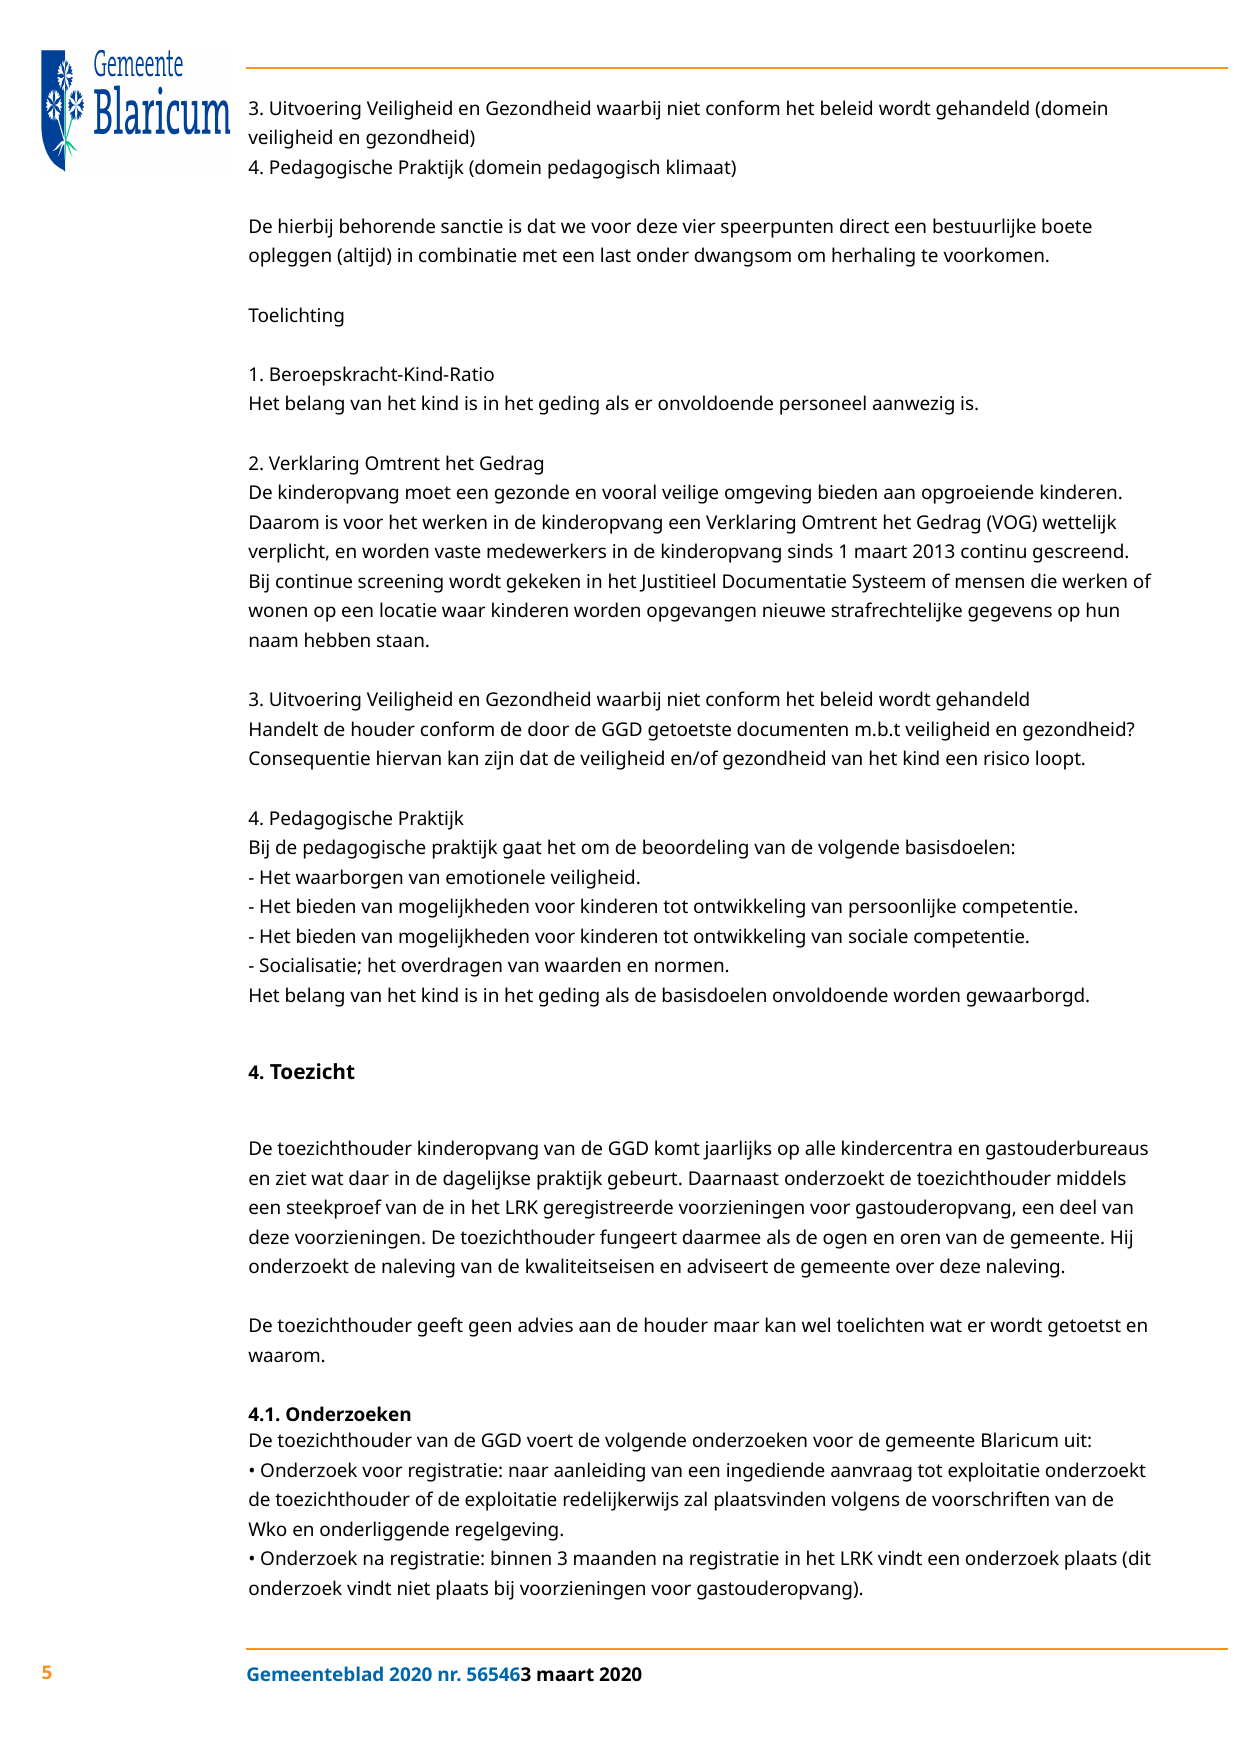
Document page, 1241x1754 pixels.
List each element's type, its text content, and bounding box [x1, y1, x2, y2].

text 2. Verklaring Omtrent het Gedrag [248, 450, 1152, 476]
text 3. Uitvoering Veiligheid en Gezondheid waarbij niet conform het beleid wordt gehandeld [248, 686, 1152, 712]
text De toezichthouder kinderopvang van de GGD komt jaarlijks op alle kindercentra en gastouderbureaus en ziet wat daar in de dagelijkse praktijk gebeurt. Daarnaast onderzoekt de toezichthouder middels een steekproef van de in het LRK geregistreerde voorzieningen voor gastouderopvang, een deel van deze voorzieningen. De toezichthouder fungeert daarmee als de ogen en oren van de gemeente. Hij onderzoekt de naleving van de kwaliteitseisen en adviseert de gemeente over deze naleving. [248, 1135, 1152, 1279]
text • Onderzoek na registratie: binnen 3 maanden na registratie in het LRK vindt een onderzoek plaats (dit onderzoek vindt niet plaats bij voorzieningen voor gastouderopvang). [248, 1546, 1152, 1601]
text Het belang van het kind is in het geding als er onvoldoende personeel aanwezig is. [248, 391, 1152, 416]
text 4.1. Onderzoeken [248, 1401, 1152, 1427]
text • Onderzoek voor registratie: naar aanleiding van een ingediende aanvraag tot exploitatie onderzoekt de toezichthouder of de exploitatie redelijkerwijs zal plaatsvinden volgens de voorschriften van de Wko en onderliggende regelgeving. [248, 1457, 1152, 1542]
text 1. Beroepskracht-Kind-Ratio [248, 361, 1152, 387]
text Handelt de houder conform de door de GGD getoetste documenten m.b.t veiligheid en gezondheid? Consequentie hiervan kan zijn dat de veiligheid en/of gezondheid van het kind een risico loopt. [248, 716, 1152, 771]
text 4. Pedagogische Praktijk [248, 805, 1152, 831]
text Het belang van het kind is in het geding als de basisdoelen onvoldoende worden gewaarborgd. [248, 982, 1152, 1008]
text - Het bieden van mogelijkheden voor kinderen tot ontwikkeling van persoonlijke competentie. [248, 893, 1152, 919]
text De toezichthouder van de GGD voert de volgende onderzoeken voor de gemeente Blaricum uit: [248, 1427, 1152, 1453]
text - Socialisatie; het overdragen van waarden en normen. [248, 953, 1152, 978]
text Toelichting [248, 302, 1152, 328]
text 4. Toezicht [248, 1057, 1152, 1086]
text De toezichthouder geeft geen advies aan de houder maar kan wel toelichten wat er wordt getoetst en waarom. [248, 1313, 1152, 1368]
picture [41, 47, 231, 172]
text De kinderopvang moet een gezonde en vooral veilige omgeving bieden aan opgroeiende kinderen. Daarom is voor het werken in de kinderopvang een Verklaring Omtrent het Gedrag (VOG) wettelijk verplicht, en worden vaste medewerkers in de kinderopvang sinds 1 maart 2013 continu gescreend. Bij continue screening wordt gekeken in het Justitieel Documentatie Systeem of mensen die werken of wonen op een locatie waar kinderen worden opgevangen nieuwe strafrechtelijke gegevens op hun naam hebben staan. [248, 479, 1152, 653]
text Bij de pedagogische praktijk gaat het om de beoordeling van de volgende basisdoelen: [248, 834, 1152, 860]
text 3. Uitvoering Veiligheid en Gezondheid waarbij niet conform het beleid wordt gehandeld (domein veiligheid en gezondheid) [248, 95, 1152, 150]
text - Het waarborgen van emotionele veiligheid. [248, 864, 1152, 890]
text De hierbij behorende sanctie is dat we voor deze vier speerpunten direct een bestuurlijke boete opleggen (altijd) in combinatie met een last onder dwangsom om herhaling te voorkomen. [248, 213, 1152, 268]
text 4. Pedagogische Praktijk (domein pedagogisch klimaat) [248, 154, 1152, 180]
text - Het bieden van mogelijkheden voor kinderen tot ontwikkeling van sociale competentie. [248, 923, 1152, 949]
